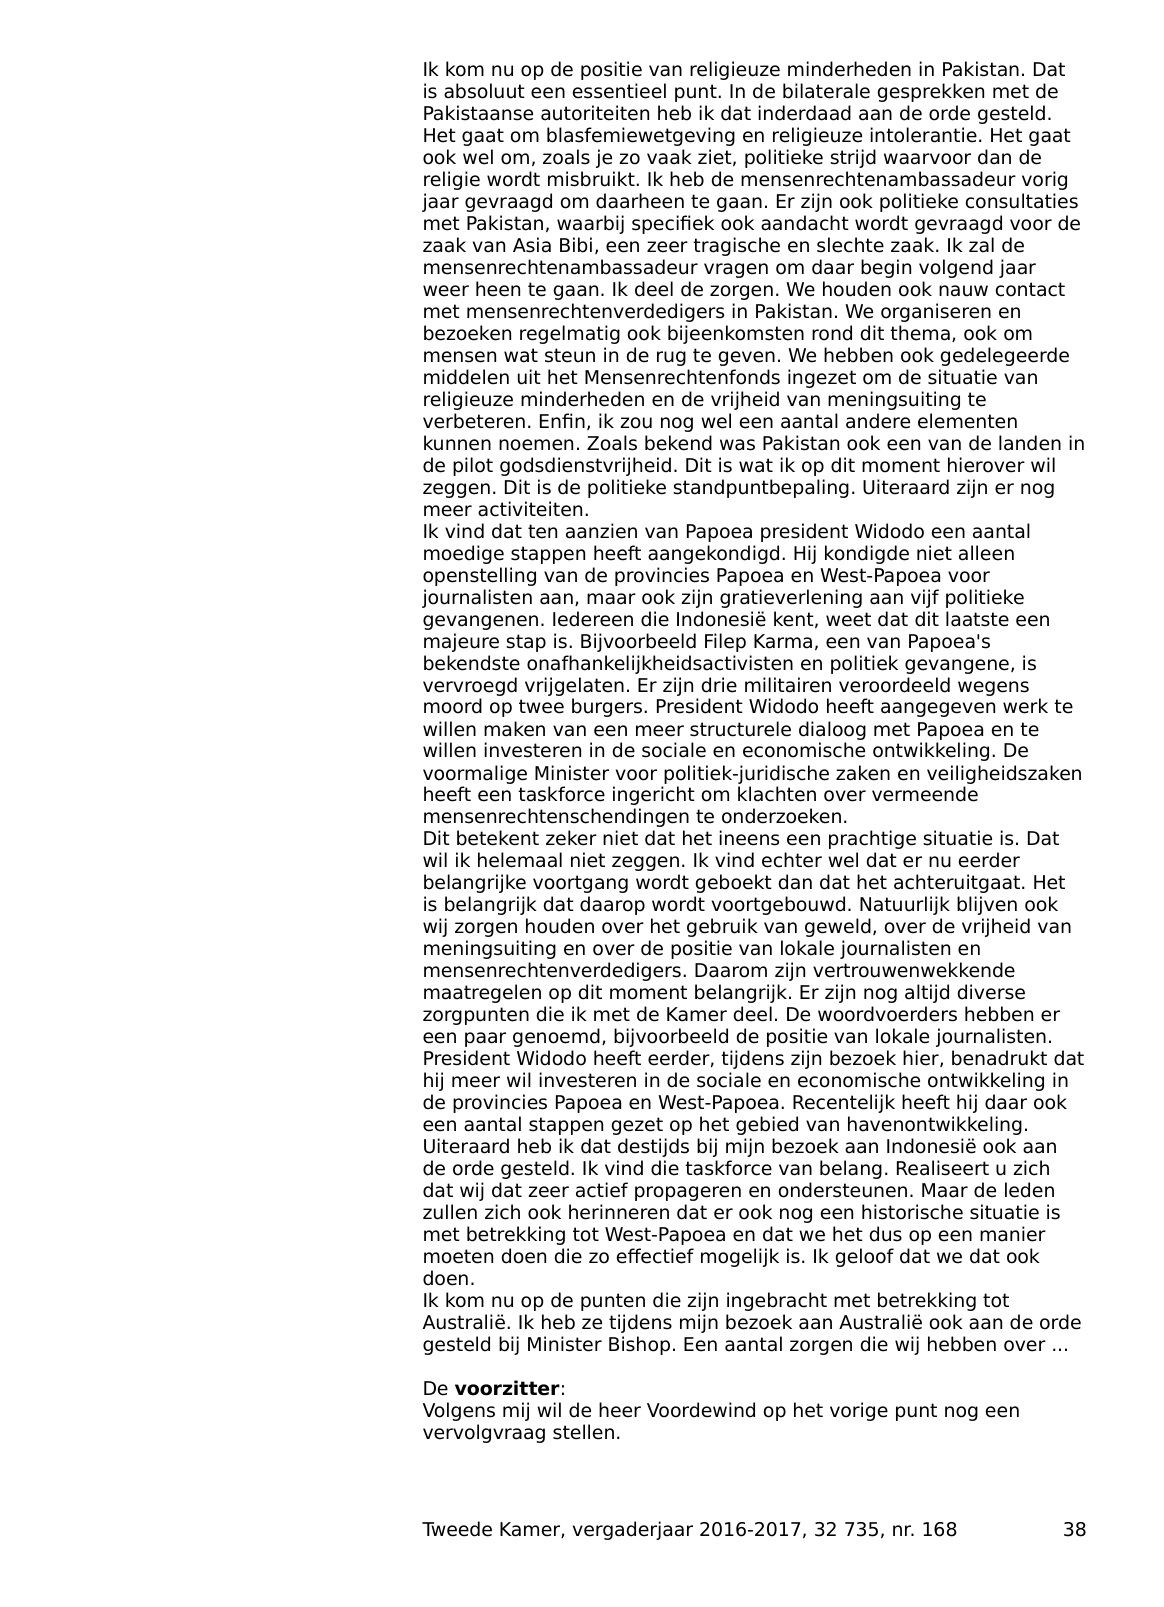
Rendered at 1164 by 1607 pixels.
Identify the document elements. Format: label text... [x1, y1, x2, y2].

text Ik vind dat ten aanzien van Papoea president Widodo een aantal moedige stappen heeft aangekondigd. Hij kondigde niet alleen openstelling van de provincies Papoea en West-Papoea voor journalisten aan, maar ook zijn gratieverlening aan vijf politieke gevangenen. Iedereen die Indonesië kent, weet dat dit laatste een majeure stap is. Bijvoorbeeld Filep Karma, een van Papoea's bekendste onafhankelijkheidsactivisten en politiek gevangene, is vervroegd vrijgelaten. Er zijn drie militairen veroordeeld wegens moord op twee burgers. President Widodo heeft aangegeven werk te willen maken van een meer structurele dialoog met Papoea en te willen investeren in de sociale en economische ontwikkeling. De voormalige Minister voor politiek-juridische zaken en veiligheidszaken heeft een taskforce ingericht om klachten over vermeende mensenrechtenschendingen te onderzoeken. [422, 521, 1087, 828]
text De voorzitter: [422, 1378, 1087, 1400]
text Ik kom nu op de positie van religieuze minderheden in Pakistan. Dat is absoluut een essentieel punt. In de bilaterale gesprekken met de Pakistaanse autoriteiten heb ik dat inderdaad aan de orde gesteld. Het gaat om blasfemiewetgeving en religieuze intolerantie. Het gaat ook wel om, zoals je zo vaak ziet, politieke strijd waarvoor dan de religie wordt misbruikt. Ik heb de mensenrechtenambassadeur vorig jaar gevraagd om daarheen te gaan. Er zijn ook politieke consultaties met Pakistan, waarbij specifiek ook aandacht wordt gevraagd voor de zaak van Asia Bibi, een zeer tragische en slechte zaak. Ik zal de mensenrechtenambassadeur vragen om daar begin volgend jaar weer heen te gaan. Ik deel de zorgen. We houden ook nauw contact met mensenrechtenverdedigers in Pakistan. We organiseren en bezoeken regelmatig ook bijeenkomsten rond dit thema, ook om mensen wat steun in de rug te geven. We hebben ook gedelegeerde middelen uit het Mensenrechtenfonds ingezet om de situatie van religieuze minderheden en de vrijheid van meningsuiting te verbeteren. Enfin, ik zou nog wel een aantal andere elementen kunnen noemen. Zoals bekend was Pakistan ook een van de landen in de pilot godsdienstvrijheid. Dit is wat ik op dit moment hierover wil zeggen. Dit is de politieke standpuntbepaling. Uiteraard zijn er nog meer activiteiten. [422, 59, 1087, 521]
text Ik kom nu op de punten die zijn ingebracht met betrekking tot Australië. Ik heb ze tijdens mijn bezoek aan Australië ook aan de orde gesteld bij Minister Bishop. Een aantal zorgen die wij hebben over ... [422, 1290, 1087, 1356]
text Volgens mij wil de heer Voordewind op het vorige punt nog een vervolgvraag stellen. [422, 1400, 1087, 1444]
text Dit betekent zeker niet dat het ineens een prachtige situatie is. Dat wil ik helemaal niet zeggen. Ik vind echter wel dat er nu eerder belangrijke voortgang wordt geboekt dan dat het achteruitgaat. Het is belangrijk dat daarop wordt voortgebouwd. Natuurlijk blijven ook wij zorgen houden over het gebruik van geweld, over de vrijheid van meningsuiting en over de positie van lokale journalisten en mensenrechtenverdedigers. Daarom zijn vertrouwenwekkende maatregelen op dit moment belangrijk. Er zijn nog altijd diverse zorgpunten die ik met de Kamer deel. De woordvoerders hebben er een paar genoemd, bijvoorbeeld de positie van lokale journalisten. President Widodo heeft eerder, tijdens zijn bezoek hier, benadrukt dat hij meer wil investeren in de sociale en economische ontwikkeling in de provincies Papoea en West-Papoea. Recentelijk heeft hij daar ook een aantal stappen gezet op het gebied van havenontwikkeling. Uiteraard heb ik dat destijds bij mijn bezoek aan Indonesië ook aan de orde gesteld. Ik vind die taskforce van belang. Realiseert u zich dat wij dat zeer actief propageren en ondersteunen. Maar de leden zullen zich ook herinneren dat er ook nog een historische situatie is met betrekking tot West-Papoea en dat we het dus op een manier moeten doen die zo effectief mogelijk is. Ik geloof dat we dat ook doen. [422, 828, 1087, 1290]
